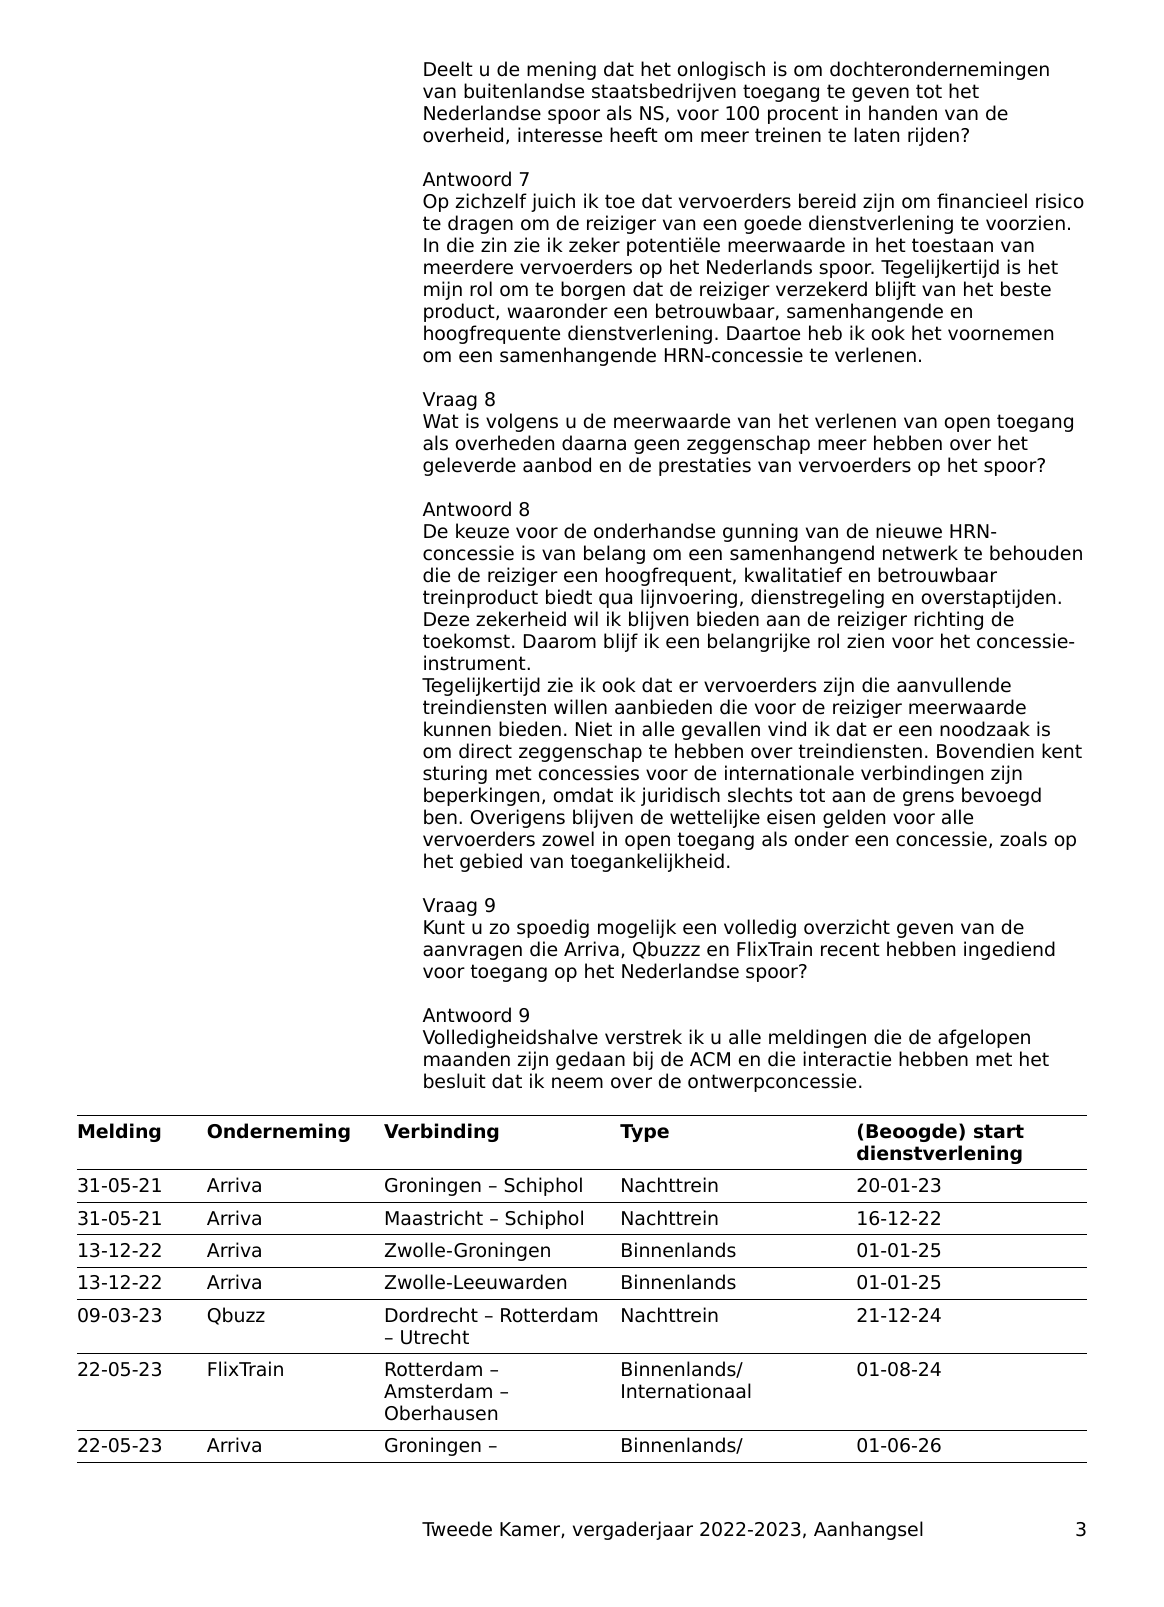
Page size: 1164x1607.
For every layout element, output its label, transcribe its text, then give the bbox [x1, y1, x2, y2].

text Deelt u de mening dat het onlogisch is om dochterondernemingen van buitenlandse staatsbedrijven toegang te geven tot het Nederlandse spoor als NS, voor 100 procent in handen van de overheid, interesse heeft om meer treinen te laten rijden? [422, 59, 1087, 147]
text Antwoord 8 [422, 499, 1087, 521]
text Antwoord 9 [422, 1005, 1087, 1027]
text Kunt u zo spoedig mogelijk een volledig overzicht geven van de aanvragen die Arriva, Qbuzzz en FlixTrain recent hebben ingediend voor toegang op het Nederlandse spoor? [422, 917, 1087, 983]
table_cell Groningen – Schiphol [378, 1170, 614, 1202]
text Volledigheidshalve verstrek ik u alle meldingen die de afgelopen maanden zijn gedaan bij de ACM en die interactie hebben met het besluit dat ik neem over de ontwerpconcessie. [422, 1027, 1087, 1093]
table_cell 13-12-22 [77, 1235, 201, 1267]
table_cell 22-05-23 [77, 1354, 201, 1430]
table_cell FlixTrain [201, 1354, 378, 1430]
table_header Verbinding [378, 1116, 614, 1169]
table_cell 09-03-23 [77, 1300, 201, 1353]
table_cell Arriva [201, 1170, 378, 1202]
text Antwoord 7 [422, 169, 1087, 191]
table_cell Zwolle-Groningen [378, 1235, 614, 1267]
table_header Onderneming [201, 1116, 378, 1169]
table_cell Arriva [201, 1235, 378, 1267]
text Vraag 8 [422, 389, 1087, 411]
table_cell 31-05-21 [77, 1170, 201, 1202]
table_header Melding [77, 1116, 201, 1169]
table_cell Arriva [201, 1268, 378, 1299]
table_cell Binnenlands/ [614, 1431, 850, 1462]
table_cell Arriva [201, 1203, 378, 1234]
table_cell Nachttrein [614, 1300, 850, 1353]
table_header Type [614, 1116, 850, 1169]
table_cell 16-12-22 [850, 1203, 1087, 1234]
table_cell Groningen – [378, 1431, 614, 1462]
text Wat is volgens u de meerwaarde van het verlenen van open toegang als overheden daarna geen zeggenschap meer hebben over het geleverde aanbod en de prestaties van vervoerders op het spoor? [422, 411, 1087, 477]
table_header (Beoogde) start dienstverlening [850, 1116, 1087, 1169]
table_cell Dordrecht – Rotterdam – Utrecht [378, 1300, 614, 1353]
table_cell Binnenlands/ Internationaal [614, 1354, 850, 1430]
table_cell Arriva [201, 1431, 378, 1462]
text Tegelijkertijd zie ik ook dat er vervoerders zijn die aanvullende treindiensten willen aanbieden die voor de reiziger meerwaarde kunnen bieden. Niet in alle gevallen vind ik dat er een noodzaak is om direct zeggenschap te hebben over treindiensten. Bovendien kent sturing met concessies voor de internationale verbindingen zijn beperkingen, omdat ik juridisch slechts tot aan de grens bevoegd ben. Overigens blijven de wettelijke eisen gelden voor alle vervoerders zowel in open toegang als onder een concessie, zoals op het gebied van toegankelijkheid. [422, 675, 1087, 873]
table_cell 13-12-22 [77, 1268, 201, 1299]
table_cell Maastricht – Schiphol [378, 1203, 614, 1234]
text De keuze voor de onderhandse gunning van de nieuwe HRN-concessie is van belang om een samenhangend netwerk te behouden die de reiziger een hoogfrequent, kwalitatief en betrouwbaar treinproduct biedt qua lijnvoering, dienstregeling en overstaptijden. Deze zekerheid wil ik blijven bieden aan de reiziger richting de toekomst. Daarom blijf ik een belangrijke rol zien voor het concessie-instrument. [422, 521, 1087, 675]
table_cell 21-12-24 [850, 1300, 1087, 1353]
table_cell Qbuzz [201, 1300, 378, 1353]
text Vraag 9 [422, 895, 1087, 917]
table_cell Nachttrein [614, 1203, 850, 1234]
table_cell Rotterdam – Amsterdam – Oberhausen [378, 1354, 614, 1430]
table_cell 01-06-26 [850, 1431, 1087, 1462]
text Op zichzelf juich ik toe dat vervoerders bereid zijn om financieel risico te dragen om de reiziger van een goede dienstverlening te voorzien. In die zin zie ik zeker potentiële meerwaarde in het toestaan van meerdere vervoerders op het Nederlands spoor. Tegelijkertijd is het mijn rol om te borgen dat de reiziger verzekerd blijft van het beste product, waaronder een betrouwbaar, samenhangende en hoogfrequente dienstverlening. Daartoe heb ik ook het voornemen om een samenhangende HRN-concessie te verlenen. [422, 191, 1087, 367]
table_cell Zwolle-Leeuwarden [378, 1268, 614, 1299]
table_cell 01-01-25 [850, 1268, 1087, 1299]
table_cell Binnenlands [614, 1235, 850, 1267]
table_cell Nachttrein [614, 1170, 850, 1202]
table_cell 01-08-24 [850, 1354, 1087, 1430]
table_cell 20-01-23 [850, 1170, 1087, 1202]
table_cell Binnenlands [614, 1268, 850, 1299]
table_cell 01-01-25 [850, 1235, 1087, 1267]
table_cell 22-05-23 [77, 1431, 201, 1462]
table_cell 31-05-21 [77, 1203, 201, 1234]
